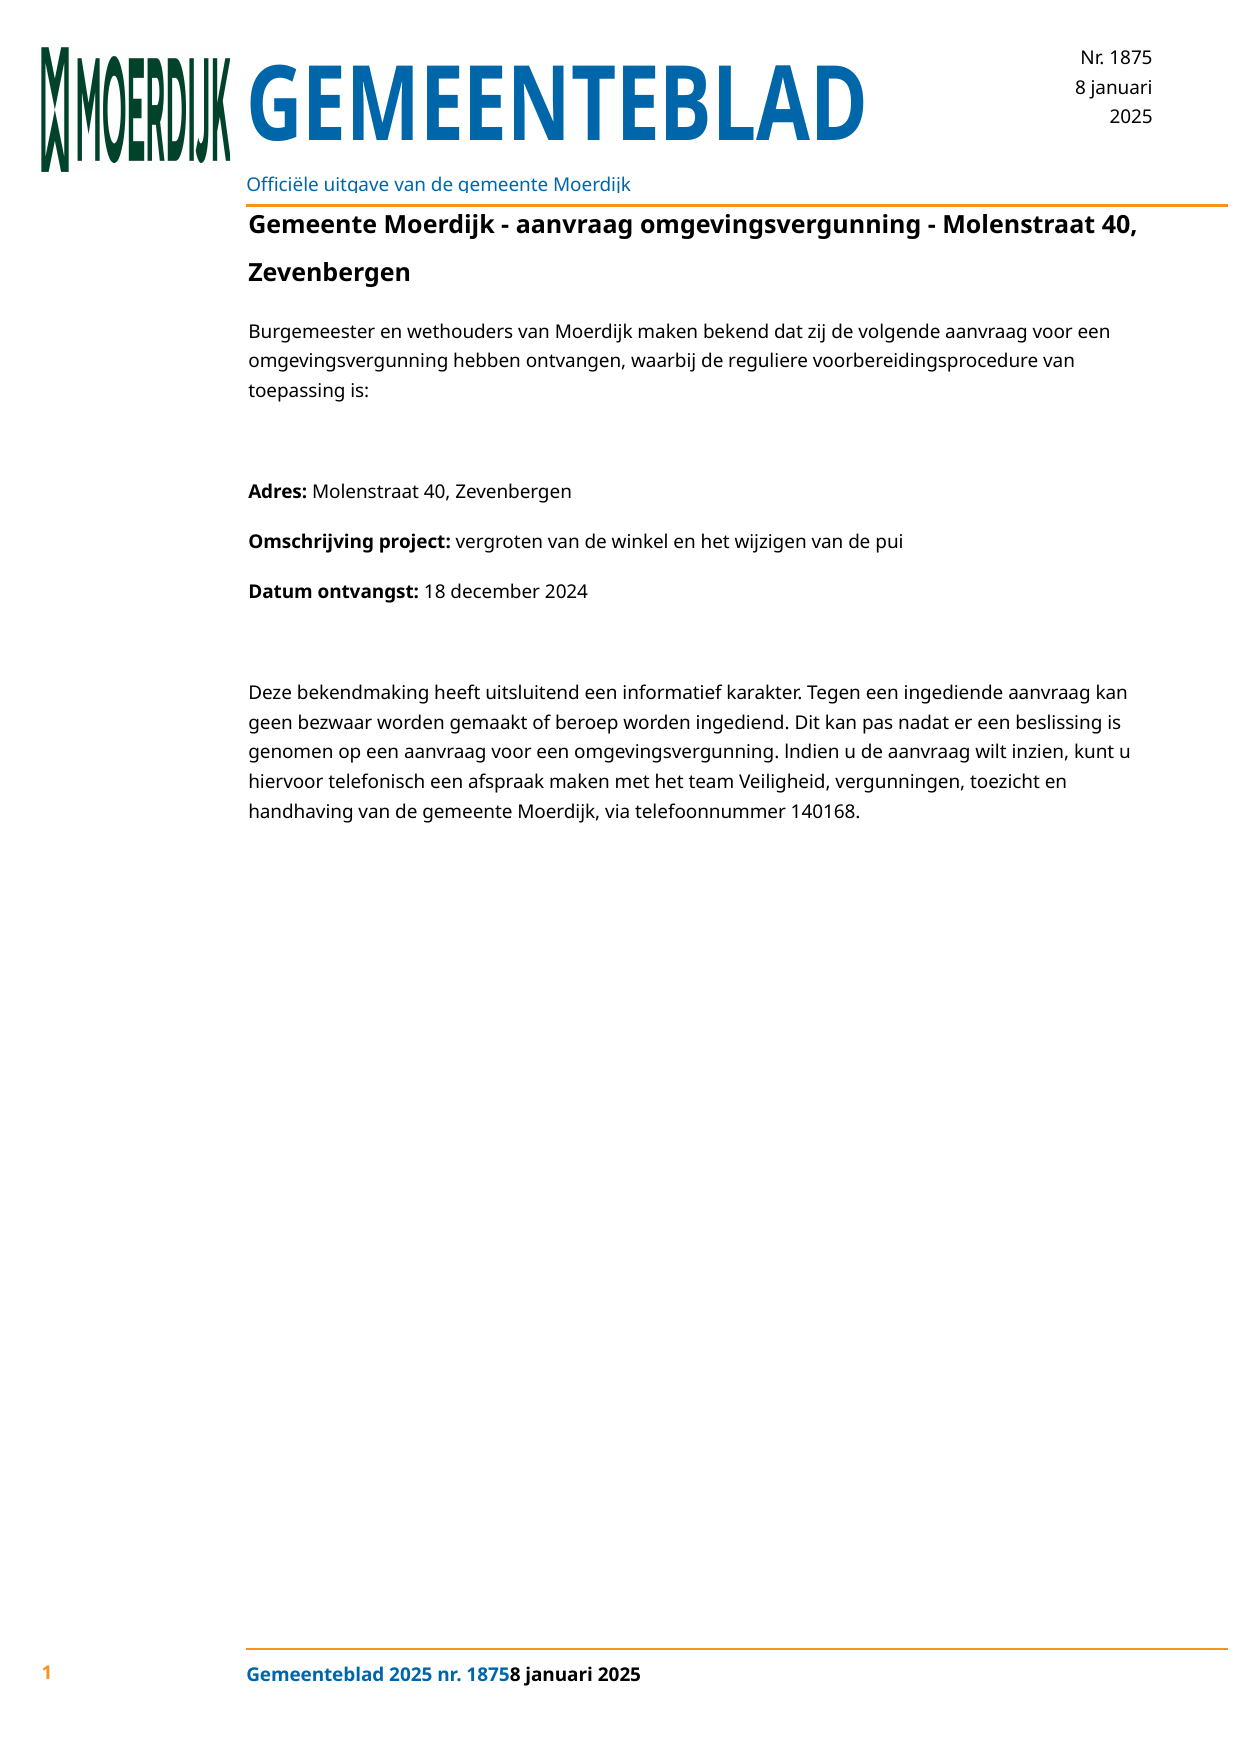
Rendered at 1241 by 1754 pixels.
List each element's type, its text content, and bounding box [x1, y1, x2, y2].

text Gemeente Moerdijk - aanvraag omgevingsvergunning - Molenstraat 40, Zevenbergen [248, 207, 1152, 288]
text Adres: Molenstraat 40, Zevenbergen [248, 478, 1152, 504]
text Datum ontvangst: 18 december 2024 [248, 579, 1152, 604]
text Deze bekendmaking heeft uitsluitend een informatief karakter. Tegen een ingediende aanvraag kan geen bezwaar worden gemaakt of beroep worden ingediend. Dit kan pas nadat er een beslissing is genomen op een aanvraag voor een omgevingsvergunning. lndien u de aanvraag wilt inzien, kunt u hiervoor telefonisch een afspraak maken met het team Veiligheid, vergunningen, toezicht en handhaving van de gemeente Moerdijk, via telefoonnummer 140168. [248, 679, 1152, 824]
picture [41, 47, 231, 172]
text Burgemeester en wethouders van Moerdijk maken bekend dat zij de volgende aanvraag voor een omgevingsvergunning hebben ontvangen, waarbij de reguliere voorbereidingsprocedure van toepassing is: [248, 318, 1152, 403]
text Omschrijving project: vergroten van de winkel en het wijzigen van de pui [248, 528, 1152, 554]
